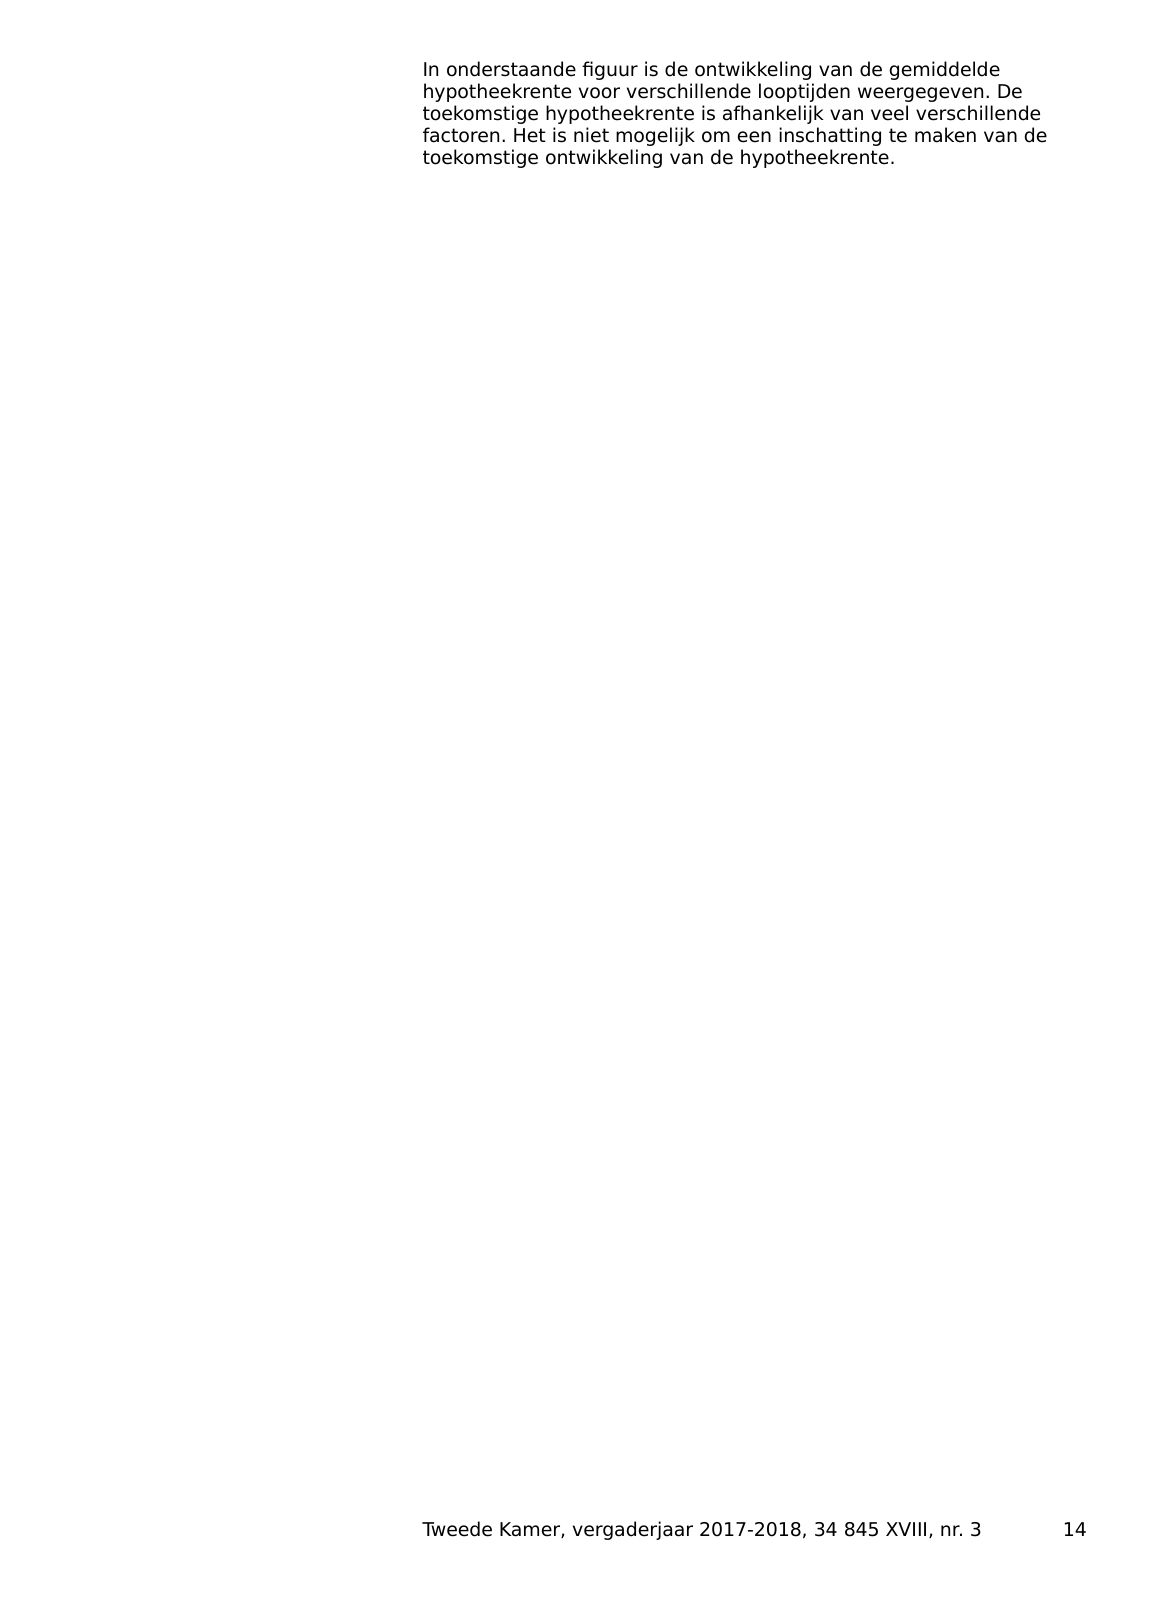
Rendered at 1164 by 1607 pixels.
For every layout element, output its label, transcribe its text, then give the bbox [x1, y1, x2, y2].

text In onderstaande figuur is de ontwikkeling van de gemiddelde hypotheekrente voor verschillende looptijden weergegeven. De toekomstige hypotheekrente is afhankelijk van veel verschillende factoren. Het is niet mogelijk om een inschatting te maken van de toekomstige ontwikkeling van de hypotheekrente. [422, 59, 1087, 169]
